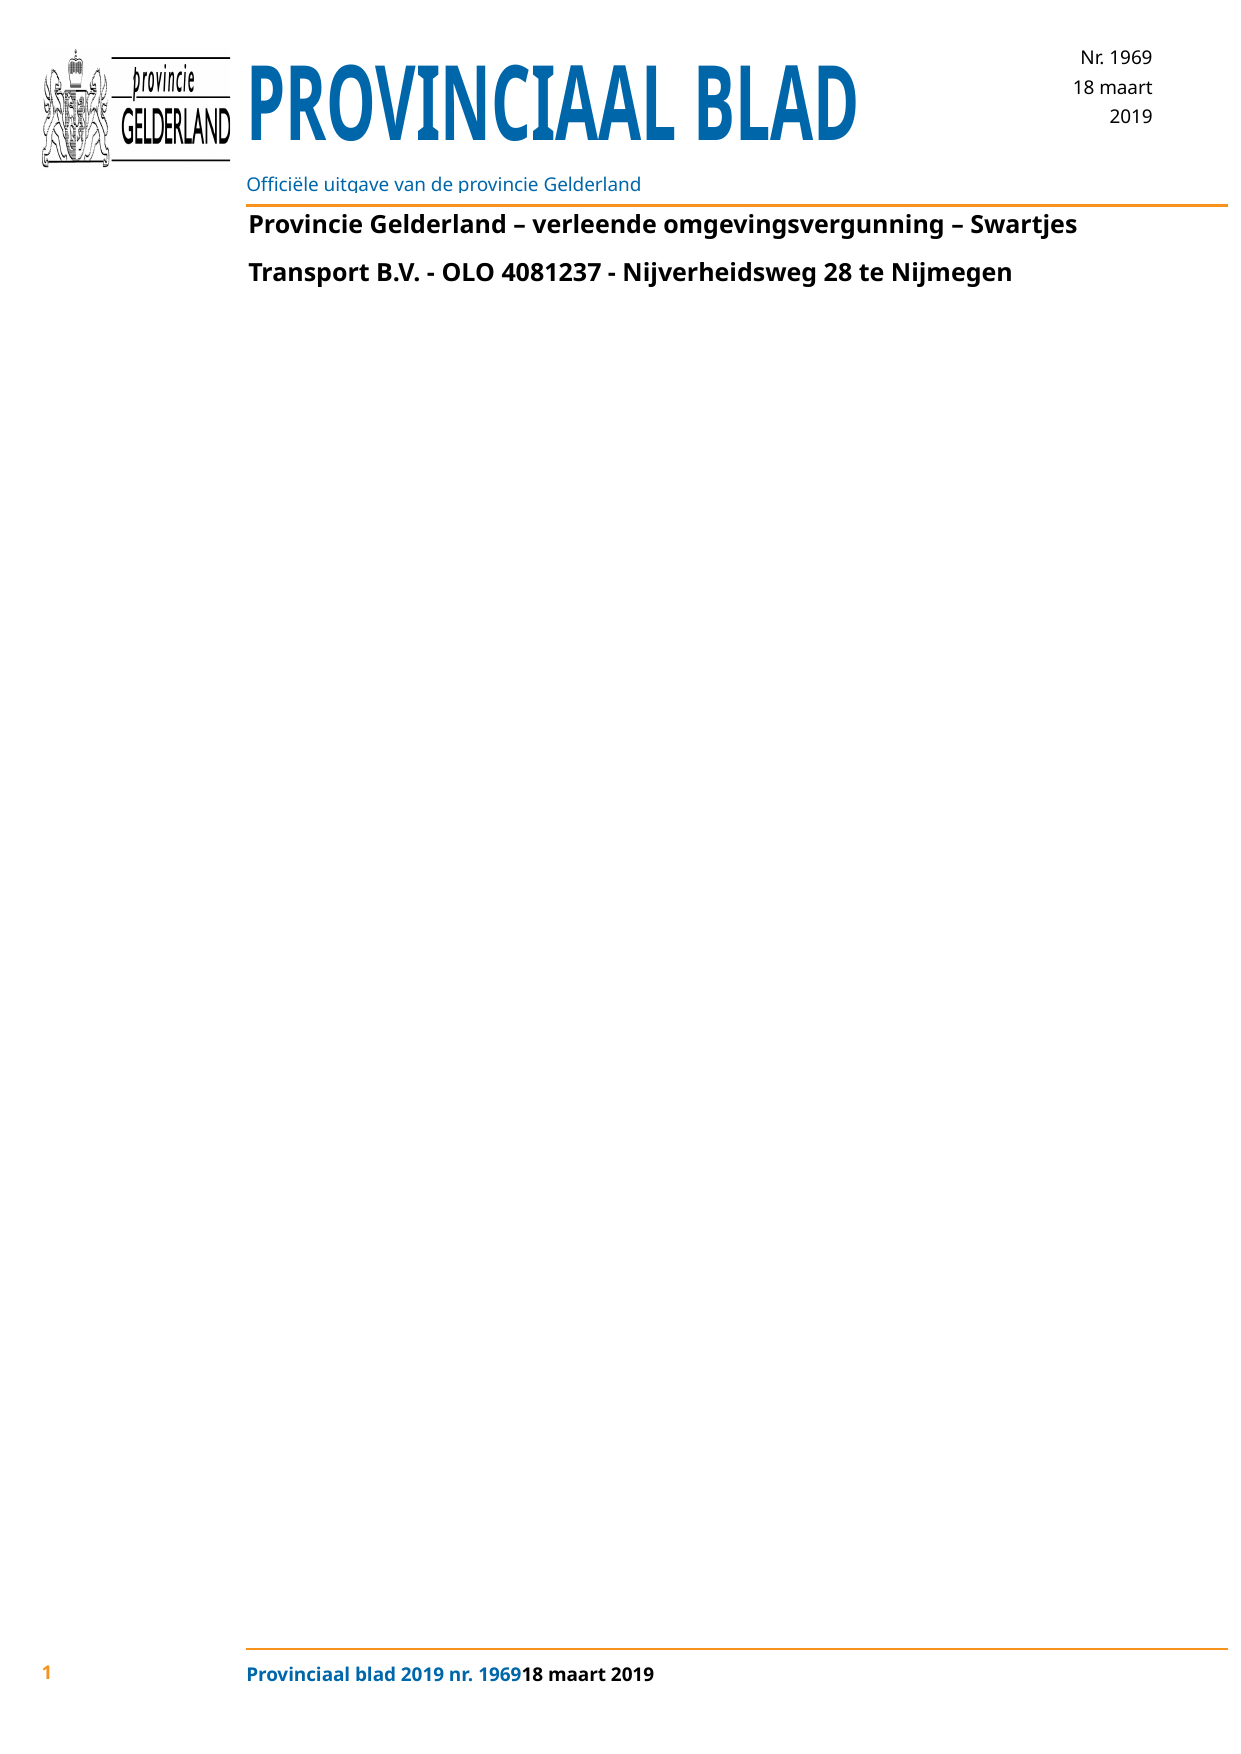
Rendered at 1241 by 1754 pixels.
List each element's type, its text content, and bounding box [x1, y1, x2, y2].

text Provincie Gelderland – verleende omgevingsvergunning – Swartjes Transport B.V. - OLO 4081237 - Nijverheidsweg 28 te Nijmegen [248, 207, 1152, 288]
picture [41, 47, 231, 172]
